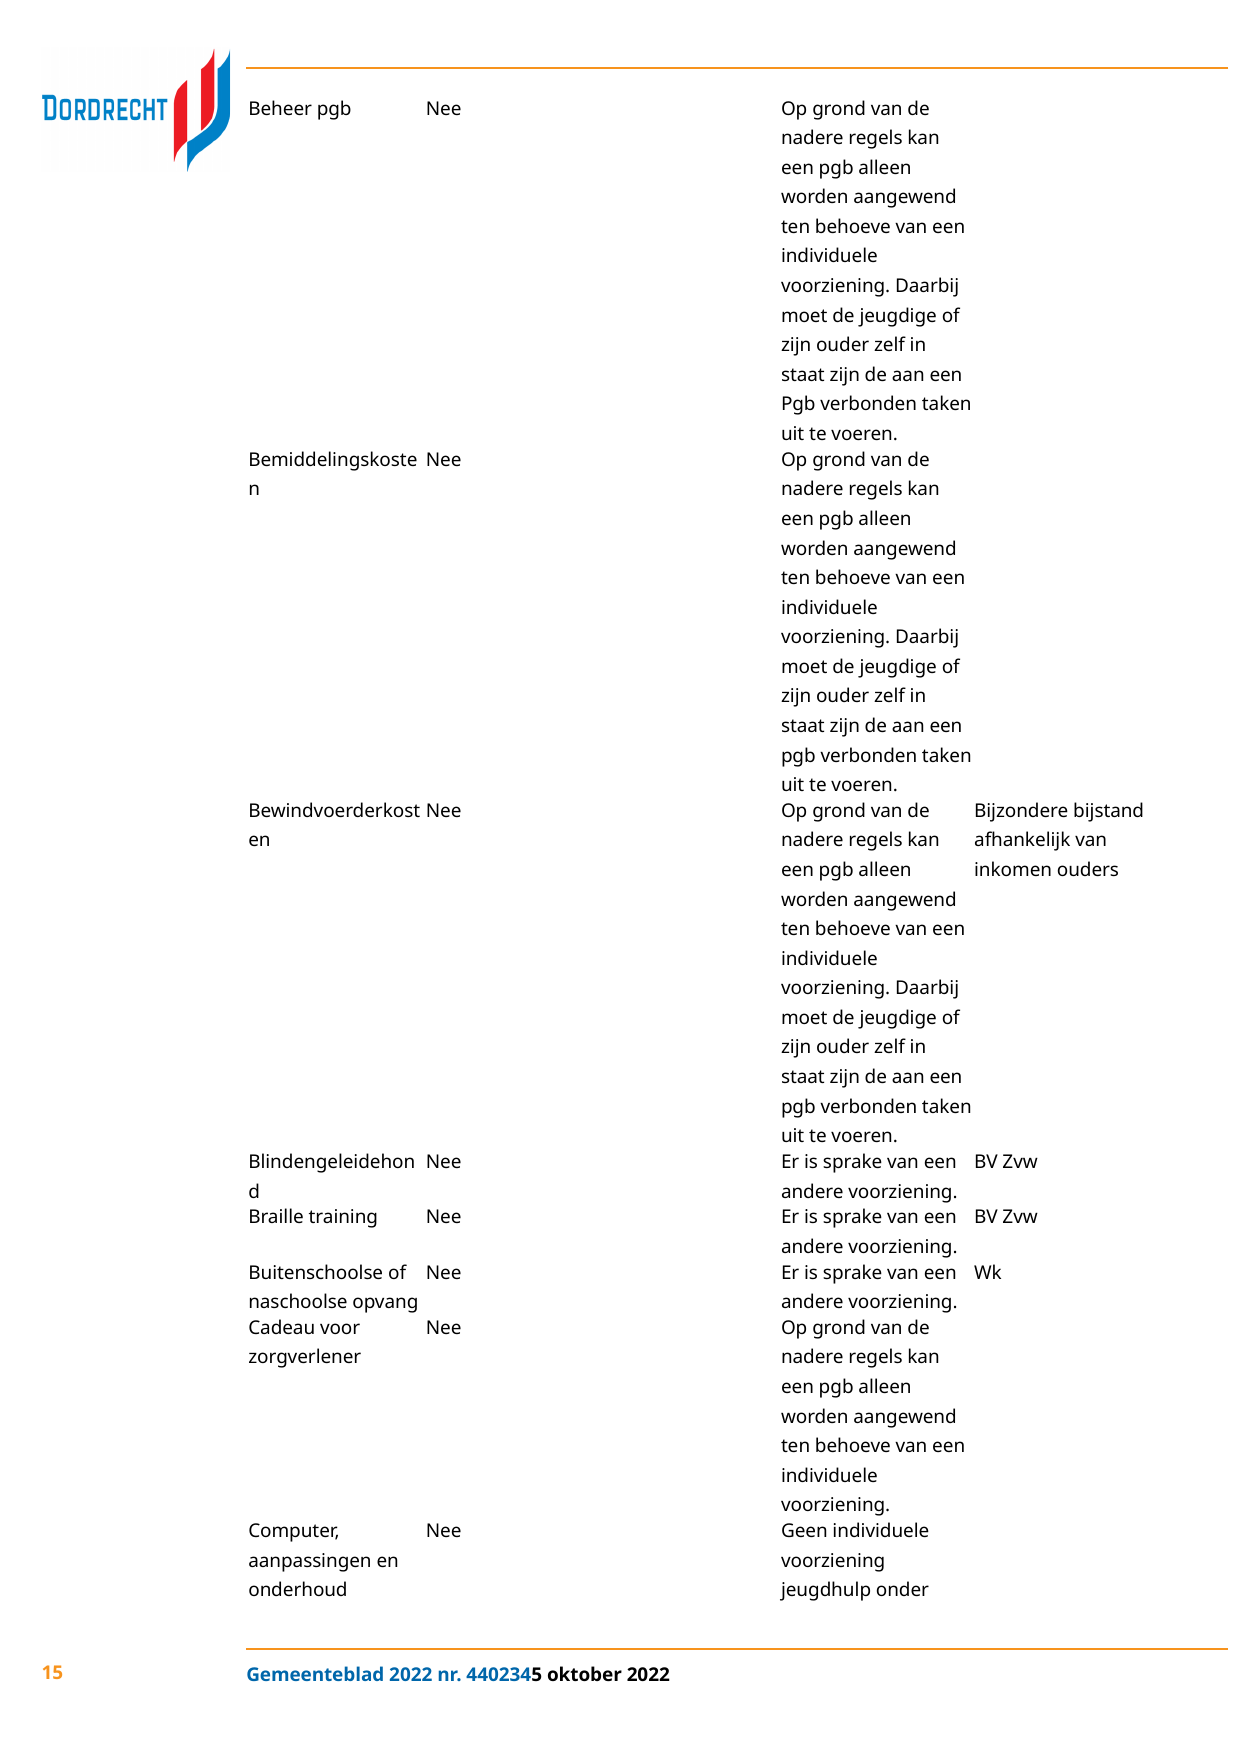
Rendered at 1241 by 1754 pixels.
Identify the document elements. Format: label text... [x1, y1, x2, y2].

table_cell [603, 1518, 781, 1602]
table_cell Nee [426, 95, 603, 446]
table_cell Wk [974, 1259, 1152, 1314]
table_cell [603, 1204, 781, 1259]
table_cell [603, 446, 781, 797]
table_cell Beheer pgb [248, 95, 426, 446]
table_cell [603, 1148, 781, 1203]
table_cell [603, 797, 781, 1148]
table_cell Nee [426, 1204, 603, 1259]
table_cell Nee [426, 446, 603, 797]
table_cell Computer, aanpassingen en onderhoud [248, 1518, 426, 1602]
table_cell Op grond van de nadere regels kan een pgb alleen worden aangewend ten behoeve van een individuele voorziening. Daarbij moet de jeugdige of zijn ouder zelf in staat zijn de aan een Pgb verbonden taken uit te voeren. [781, 95, 974, 446]
table_cell Op grond van de nadere regels kan een pgb alleen worden aangewend ten behoeve van een individuele voorziening. Daarbij moet de jeugdige of zijn ouder zelf in staat zijn de aan een pgb verbonden taken uit te voeren. [781, 446, 974, 797]
table_cell Op grond van de nadere regels kan een pgb alleen worden aangewend ten behoeve van een individuele voorziening. Daarbij moet de jeugdige of zijn ouder zelf in staat zijn de aan een pgb verbonden taken uit te voeren. [781, 797, 974, 1148]
table_cell Geen individuele voorziening jeugdhulp onder [781, 1518, 974, 1602]
table_cell Nee [426, 797, 603, 1148]
table_cell Blindengeleidehond [248, 1148, 426, 1203]
table_cell [603, 1314, 781, 1517]
table_cell Bewindvoerderkosten [248, 797, 426, 1148]
table_cell Braille training [248, 1204, 426, 1259]
table_cell Cadeau voor zorgverlener [248, 1314, 426, 1517]
table_cell Er is sprake van een andere voorziening. [781, 1259, 974, 1314]
table_cell Op grond van de nadere regels kan een pgb alleen worden aangewend ten behoeve van een individuele voorziening. [781, 1314, 974, 1517]
table_cell [974, 1518, 1152, 1602]
table_cell BV Zvw [974, 1148, 1152, 1203]
table_cell [603, 1259, 781, 1314]
table_cell [974, 1314, 1152, 1517]
table_cell Buitenschoolse of naschoolse opvang [248, 1259, 426, 1314]
table_cell Bemiddelingskosten [248, 446, 426, 797]
picture [41, 47, 231, 172]
table_cell Nee [426, 1259, 603, 1314]
table_cell Nee [426, 1518, 603, 1602]
table_cell [603, 95, 781, 446]
table_cell Bijzondere bijstand afhankelijk van inkomen ouders [974, 797, 1152, 1148]
table_cell Er is sprake van een andere voorziening. [781, 1204, 974, 1259]
table_cell Nee [426, 1314, 603, 1517]
table_cell [974, 446, 1152, 797]
table_cell Er is sprake van een andere voorziening. [781, 1148, 974, 1203]
table_cell BV Zvw [974, 1204, 1152, 1259]
table_cell Nee [426, 1148, 603, 1203]
table_cell [974, 95, 1152, 446]
